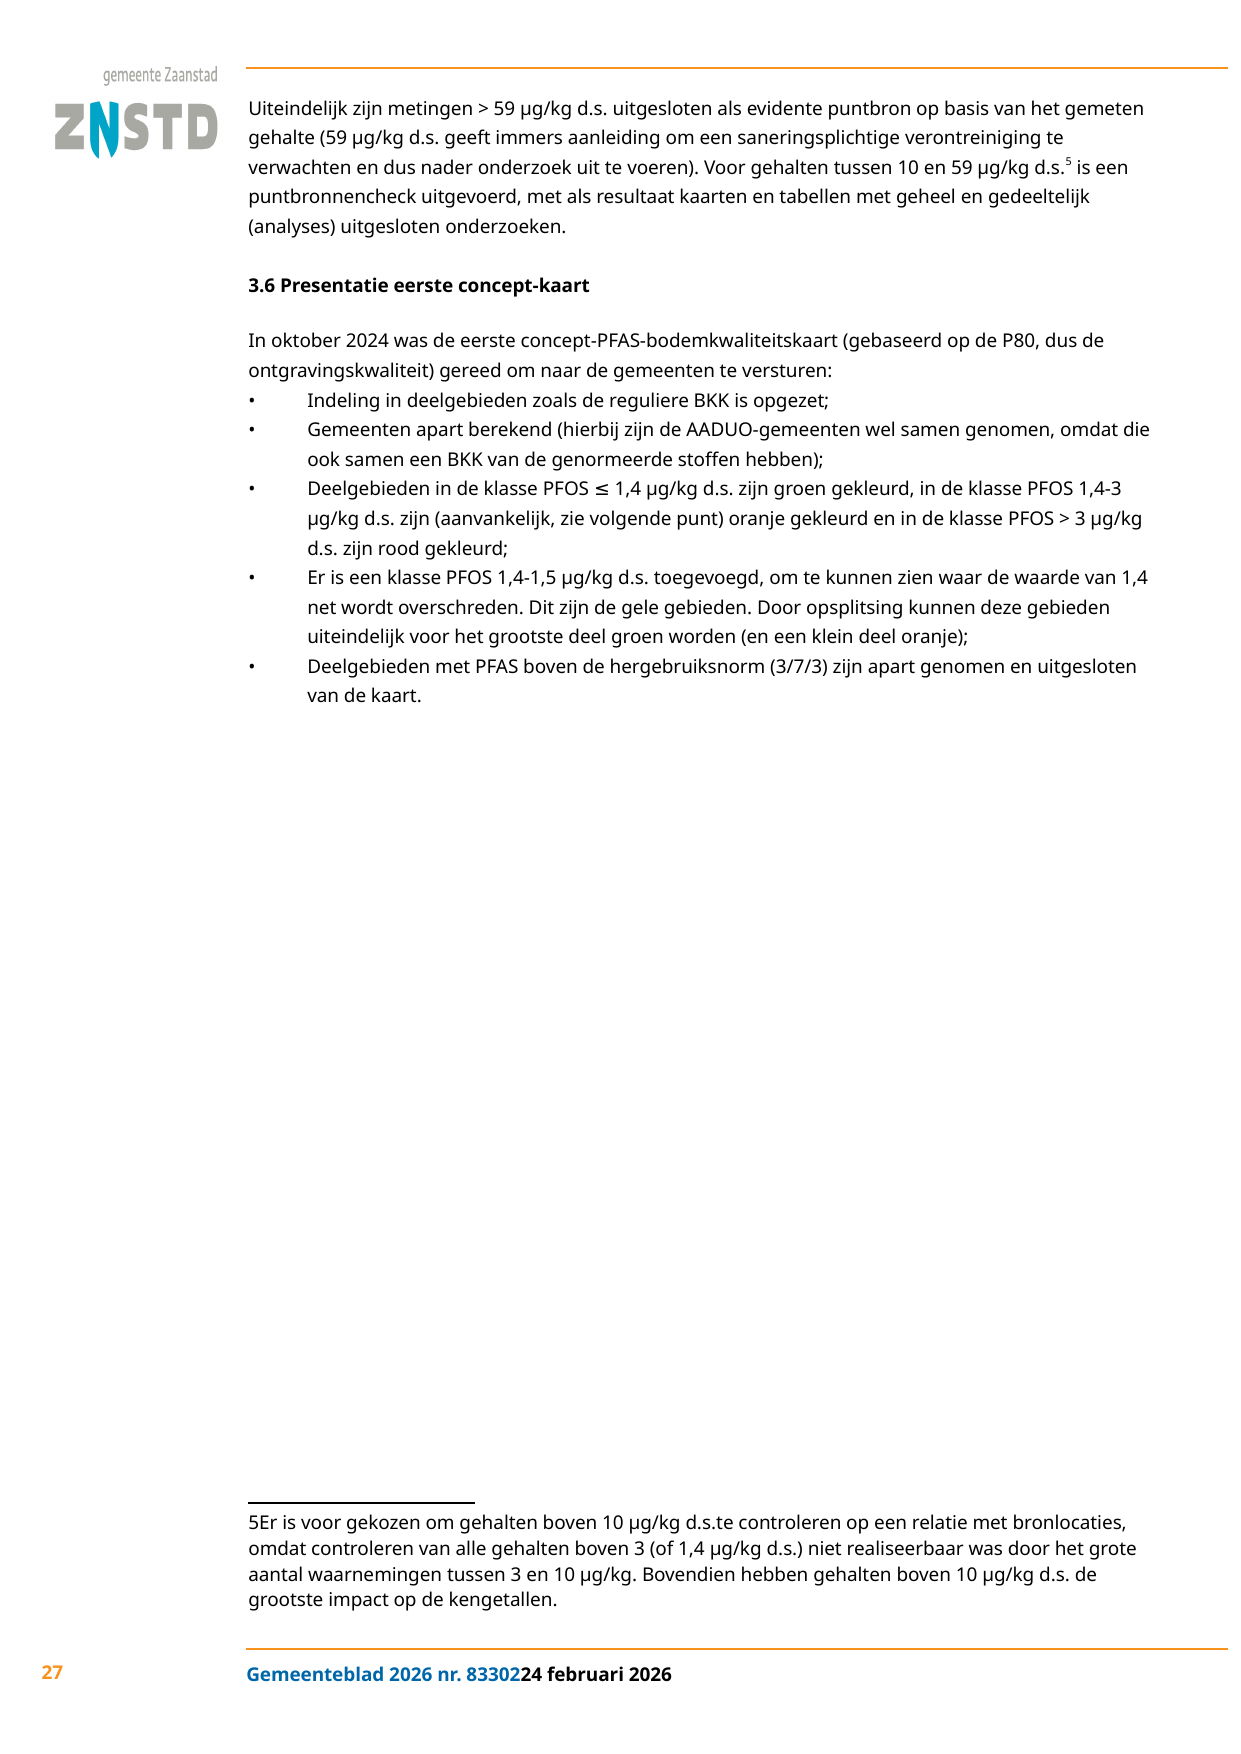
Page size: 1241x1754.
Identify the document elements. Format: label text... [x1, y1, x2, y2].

list Gemeenten apart berekend (hierbij zijn de AADUO-gemeenten wel samen genomen, omdat die ook samen een BKK van de genormeerde stoffen hebben); [248, 416, 1152, 472]
list Er is een klasse PFOS 1,4-1,5 µg/kg d.s. toegevoegd, om te kunnen zien waar de waarde van 1,4 net wordt overschreden. Dit zijn de gele gebieden. Door opsplitsing kunnen deze gebieden uiteindelijk voor het grootste deel groen worden (en een klein deel oranje); [248, 564, 1152, 649]
text Uiteindelijk zijn metingen > 59 µg/kg d.s. uitgesloten als evidente puntbron op basis van het gemeten gehalte (59 µg/kg d.s. geeft immers aanleiding om een saneringsplichtige verontreiniging te verwachten en dus nader onderzoek uit te voeren). Voor gehalten tussen 10 en 59 µg/kg d.s. is een puntbronnencheck uitgevoerd, met als resultaat kaarten en tabellen met geheel en gedeeltelijk (analyses) uitgesloten onderzoeken. [248, 95, 1152, 239]
picture [41, 47, 231, 172]
text 3.6 Presentatie eerste concept-kaart [248, 272, 1152, 298]
text In oktober 2024 was de eerste concept-PFAS-bodemkwaliteitskaart (gebaseerd op de P80, dus de ontgravingskwaliteit) gereed om naar de gemeenten te versturen: [248, 328, 1152, 383]
list Deelgebieden met PFAS boven de hergebruiksnorm (3/7/3) zijn apart genomen en uitgesloten van de kaart. [248, 653, 1152, 708]
text Er is voor gekozen om gehalten boven 10 µg/kg d.s.te controleren op een relatie met bronlocaties, omdat controleren van alle gehalten boven 3 (of 1,4 µg/kg d.s.) niet realiseerbaar was door het grote aantal waarnemingen tussen 3 en 10 µg/kg. Bovendien hebben gehalten boven 10 µg/kg d.s. de grootste impact op de kengetallen. [248, 1509, 1152, 1612]
list Indeling in deelgebieden zoals de reguliere BKK is opgezet; [248, 387, 1152, 412]
list Deelgebieden in de klasse PFOS ≤ 1,4 µg/kg d.s. zijn groen gekleurd, in de klasse PFOS 1,4-3 µg/kg d.s. zijn (aanvankelijk, zie volgende punt) oranje gekleurd en in de klasse PFOS > 3 µg/kg d.s. zijn rood gekleurd; [248, 476, 1152, 560]
